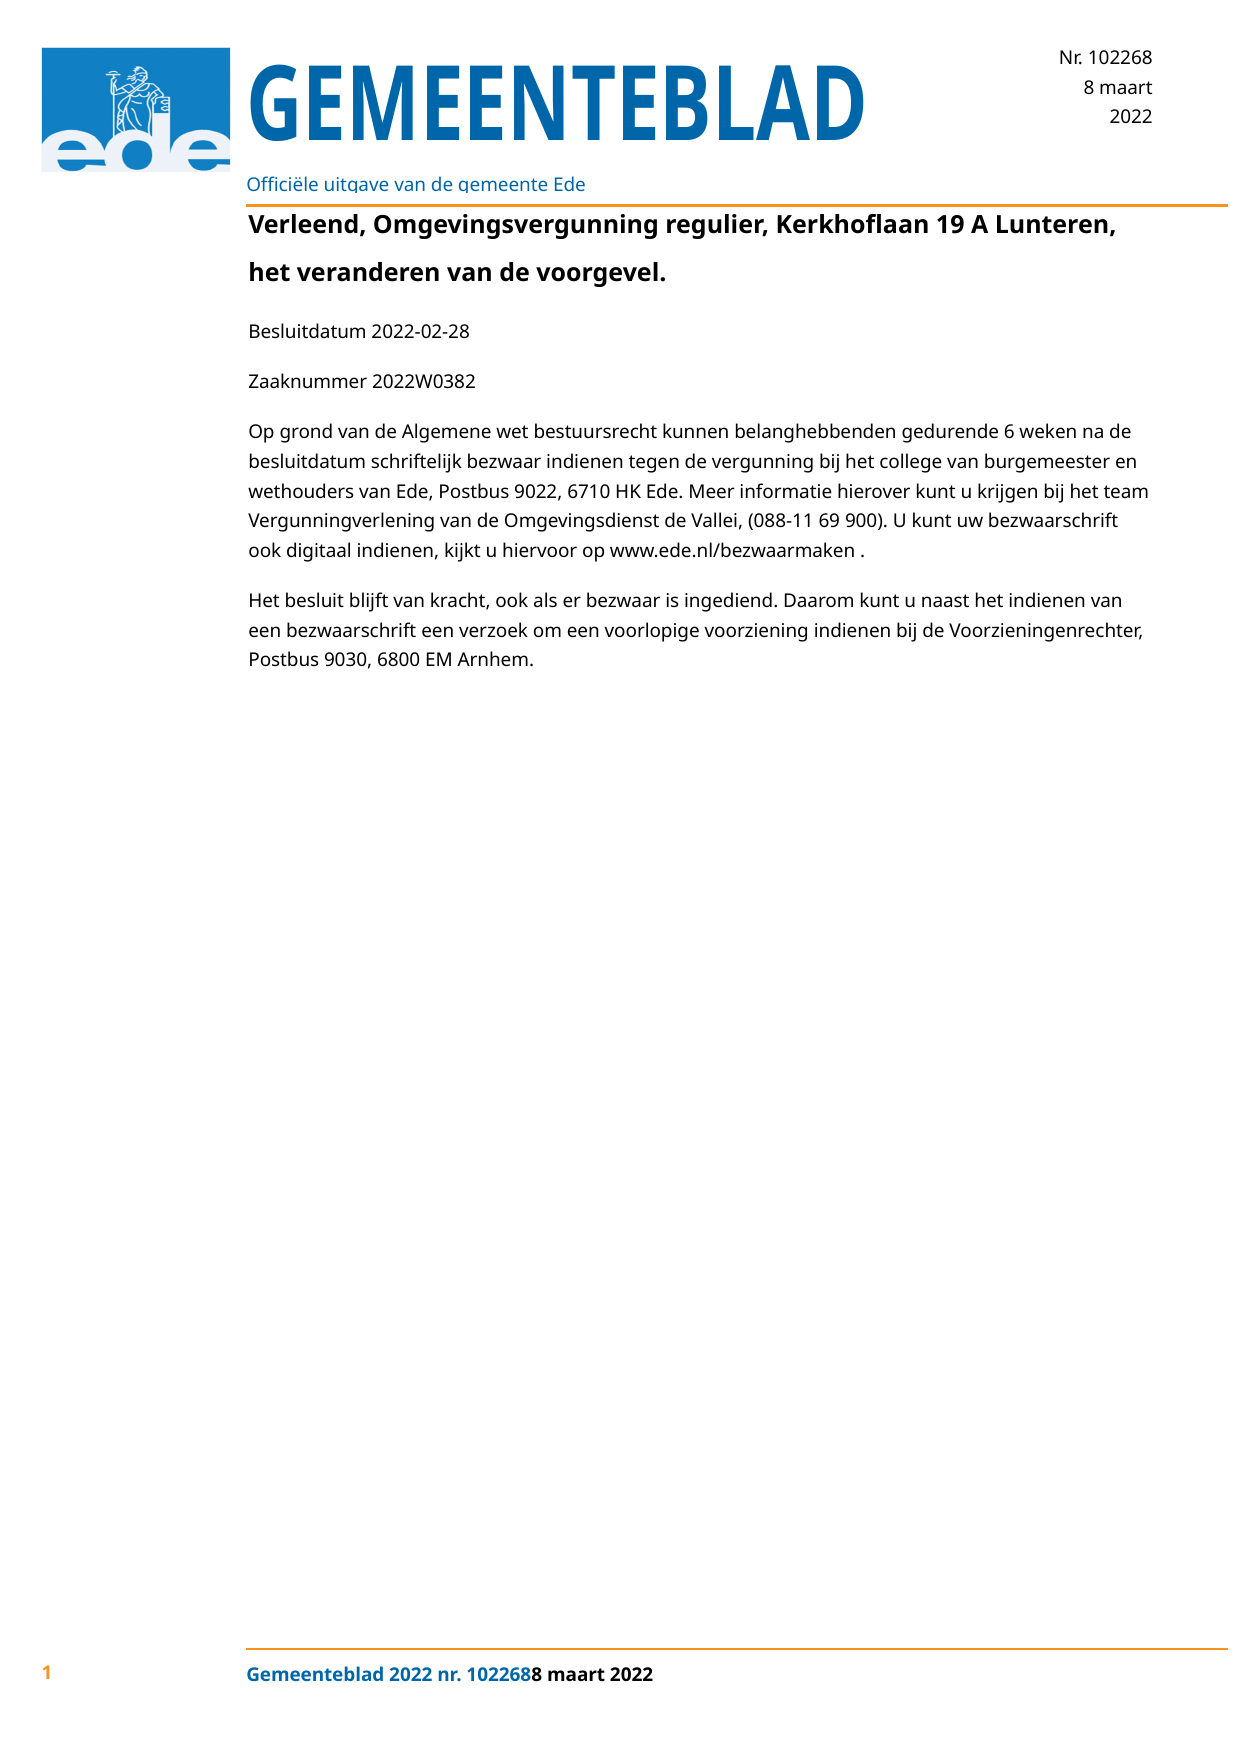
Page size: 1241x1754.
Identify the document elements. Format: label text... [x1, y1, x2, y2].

text Verleend, Omgevingsvergunning regulier, Kerkhoflaan 19 A Lunteren, het veranderen van de voorgevel. [248, 207, 1152, 288]
text Op grond van de Algemene wet bestuursrecht kunnen belanghebbenden gedurende 6 weken na de besluitdatum schriftelijk bezwaar indienen tegen de vergunning bij het college van burgemeester en wethouders van Ede, Postbus 9022, 6710 HK Ede. Meer informatie hierover kunt u krijgen bij het team Vergunningverlening van de Omgevingsdienst de Vallei, (088-11 69 900). U kunt uw bezwaarschrift ook digitaal indienen, kijkt u hiervoor op www.ede.nl/bezwaarmaken . [248, 419, 1152, 563]
text Het besluit blijft van kracht, ook als er bezwaar is ingediend. Daarom kunt u naast het indienen van een bezwaarschrift een verzoek om een voorlopige voorziening indienen bij de Voorzieningenrechter, Postbus 9030, 6800 EM Arnhem. [248, 587, 1152, 672]
text Besluitdatum 2022-02-28 [248, 318, 1152, 344]
text Zaaknummer 2022W0382 [248, 368, 1152, 394]
picture [41, 47, 231, 172]
